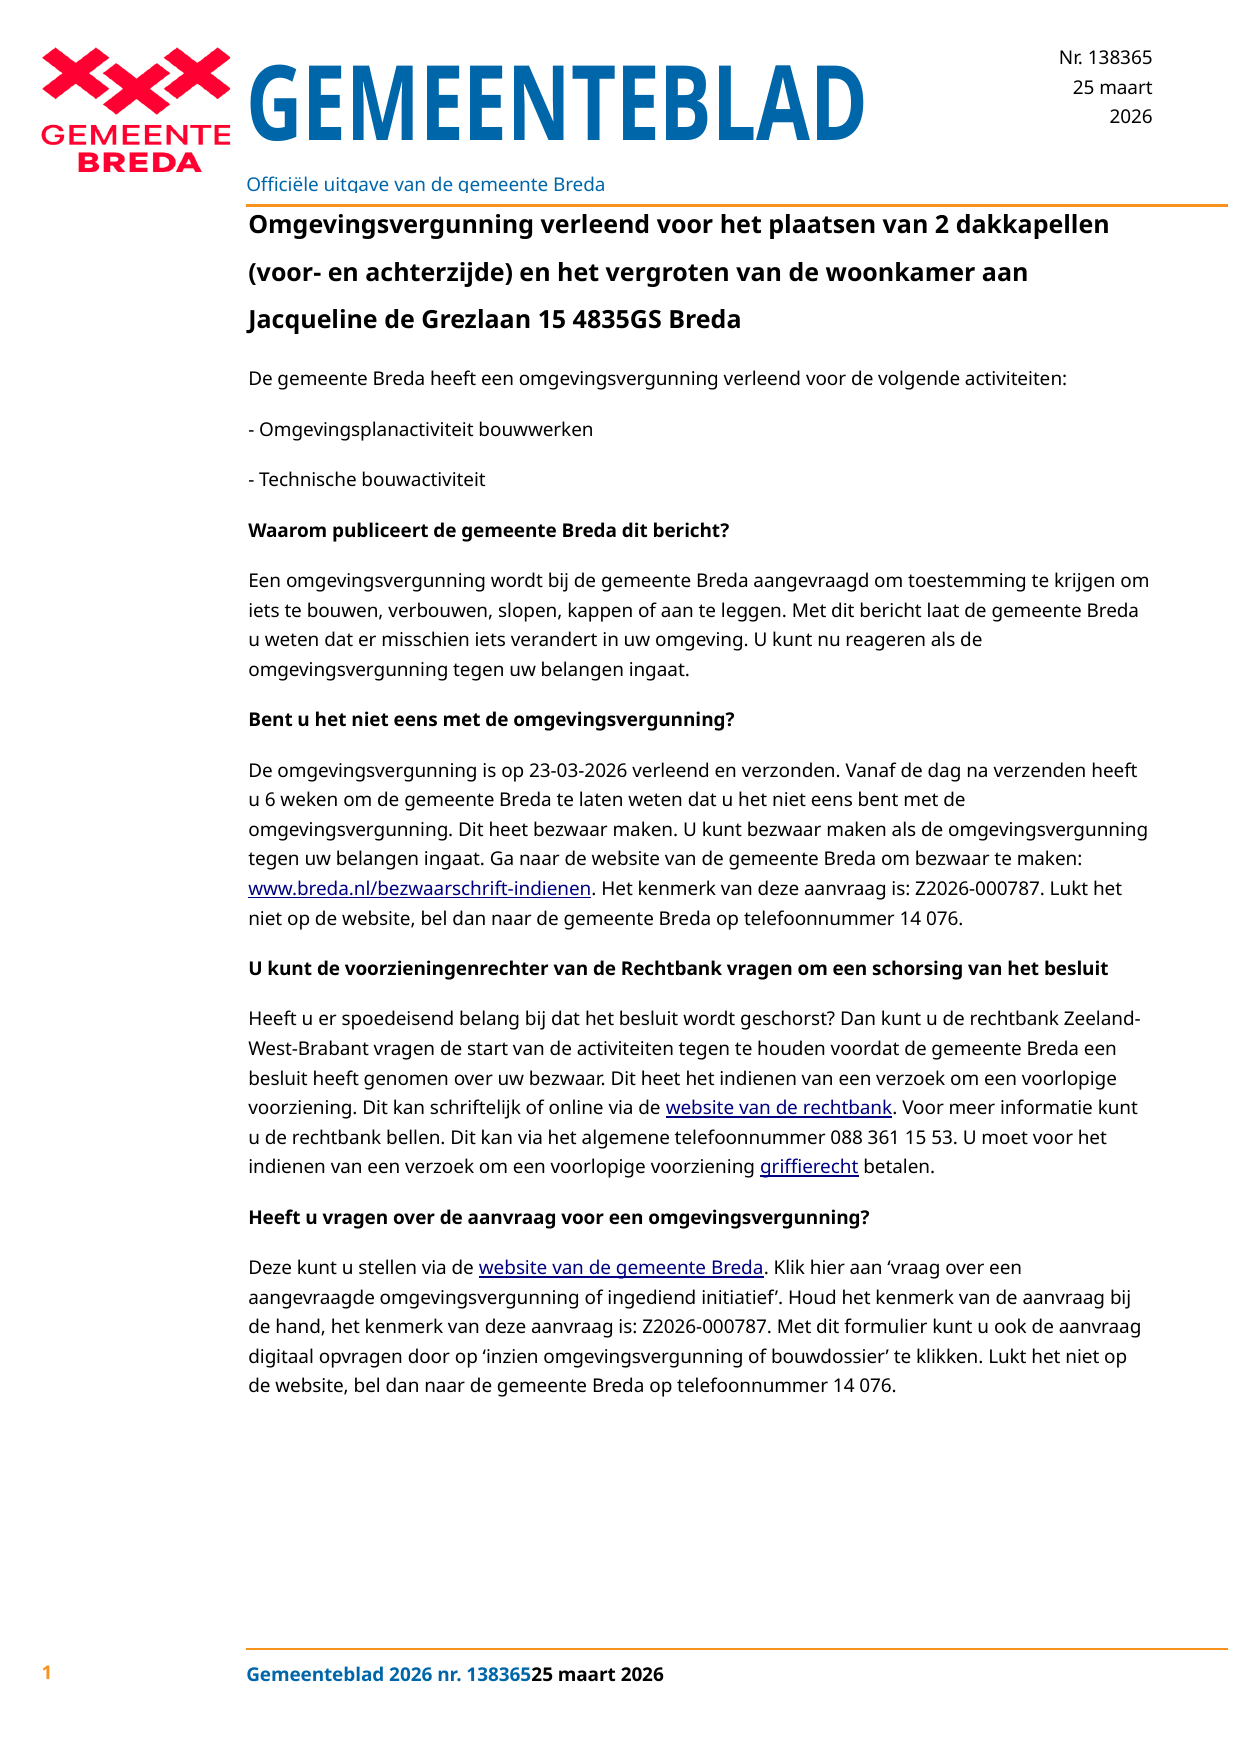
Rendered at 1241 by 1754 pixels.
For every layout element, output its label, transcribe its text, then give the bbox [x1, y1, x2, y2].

text Deze kunt u stellen via de website van de gemeente Breda. Klik hier aan ‘vraag over een aangevraagde omgevingsvergunning of ingediend initiatief’. Houd het kenmerk van de aanvraag bij de hand, het kenmerk van deze aanvraag is: Z2026-000787. Met dit formulier kunt u ook de aanvraag digitaal opvragen door op ‘inzien omgevingsvergunning of bouwdossier’ te klikken. Lukt het niet op de website, bel dan naar de gemeente Breda op telefoonnummer 14 076. [248, 1254, 1152, 1398]
text - Omgevingsplanactiviteit bouwwerken [248, 416, 1152, 442]
picture [41, 47, 231, 172]
text - Technische bouwactiviteit [248, 466, 1152, 492]
text U kunt de voorzieningenrechter van de Rechtbank vragen om een schorsing van het besluit [248, 955, 1152, 981]
text De omgevingsvergunning is op 23-03-2026 verleend en verzonden. Vanaf de dag na verzenden heeft u 6 weken om de gemeente Breda te laten weten dat u het niet eens bent met de omgevingsvergunning. Dit heet bezwaar maken. U kunt bezwaar maken als de omgevingsvergunning tegen uw belangen ingaat. Ga naar de website van de gemeente Breda om bezwaar te maken: www.breda.nl/bezwaarschrift-indienen. Het kenmerk van deze aanvraag is: Z2026-000787. Lukt het niet op de website, bel dan naar de gemeente Breda op telefoonnummer 14 076. [248, 757, 1152, 930]
text De gemeente Breda heeft een omgevingsvergunning verleend voor de volgende activiteiten: [248, 366, 1152, 391]
text Omgevingsvergunning verleend voor het plaatsen van 2 dakkapellen (voor- en achterzijde) en het vergroten van de woonkamer aan Jacqueline de Grezlaan 15 4835GS Breda [248, 207, 1152, 336]
text Heeft u vragen over de aanvraag voor een omgevingsvergunning? [248, 1204, 1152, 1229]
text Bent u het niet eens met de omgevingsvergunning? [248, 706, 1152, 732]
text Heeft u er spoedeisend belang bij dat het besluit wordt geschorst? Dan kunt u de rechtbank Zeeland-West-Brabant vragen de start van de activiteiten tegen te houden voordat de gemeente Breda een besluit heeft genomen over uw bezwaar. Dit heet het indienen van een verzoek om een voorlopige voorziening. Dit kan schriftelijk of online via de website van de rechtbank. Voor meer informatie kunt u de rechtbank bellen. Dit kan via het algemene telefoonnummer 088 361 15 53. U moet voor het indienen van een verzoek om een voorlopige voorziening griffierecht betalen. [248, 1006, 1152, 1179]
text Waarom publiceert de gemeente Breda dit bericht? [248, 517, 1152, 542]
text Een omgevingsvergunning wordt bij de gemeente Breda aangevraagd om toestemming te krijgen om iets te bouwen, verbouwen, slopen, kappen of aan te leggen. Met dit bericht laat de gemeente Breda u weten dat er misschien iets verandert in uw omgeving. U kunt nu reageren als de omgevingsvergunning tegen uw belangen ingaat. [248, 567, 1152, 682]
